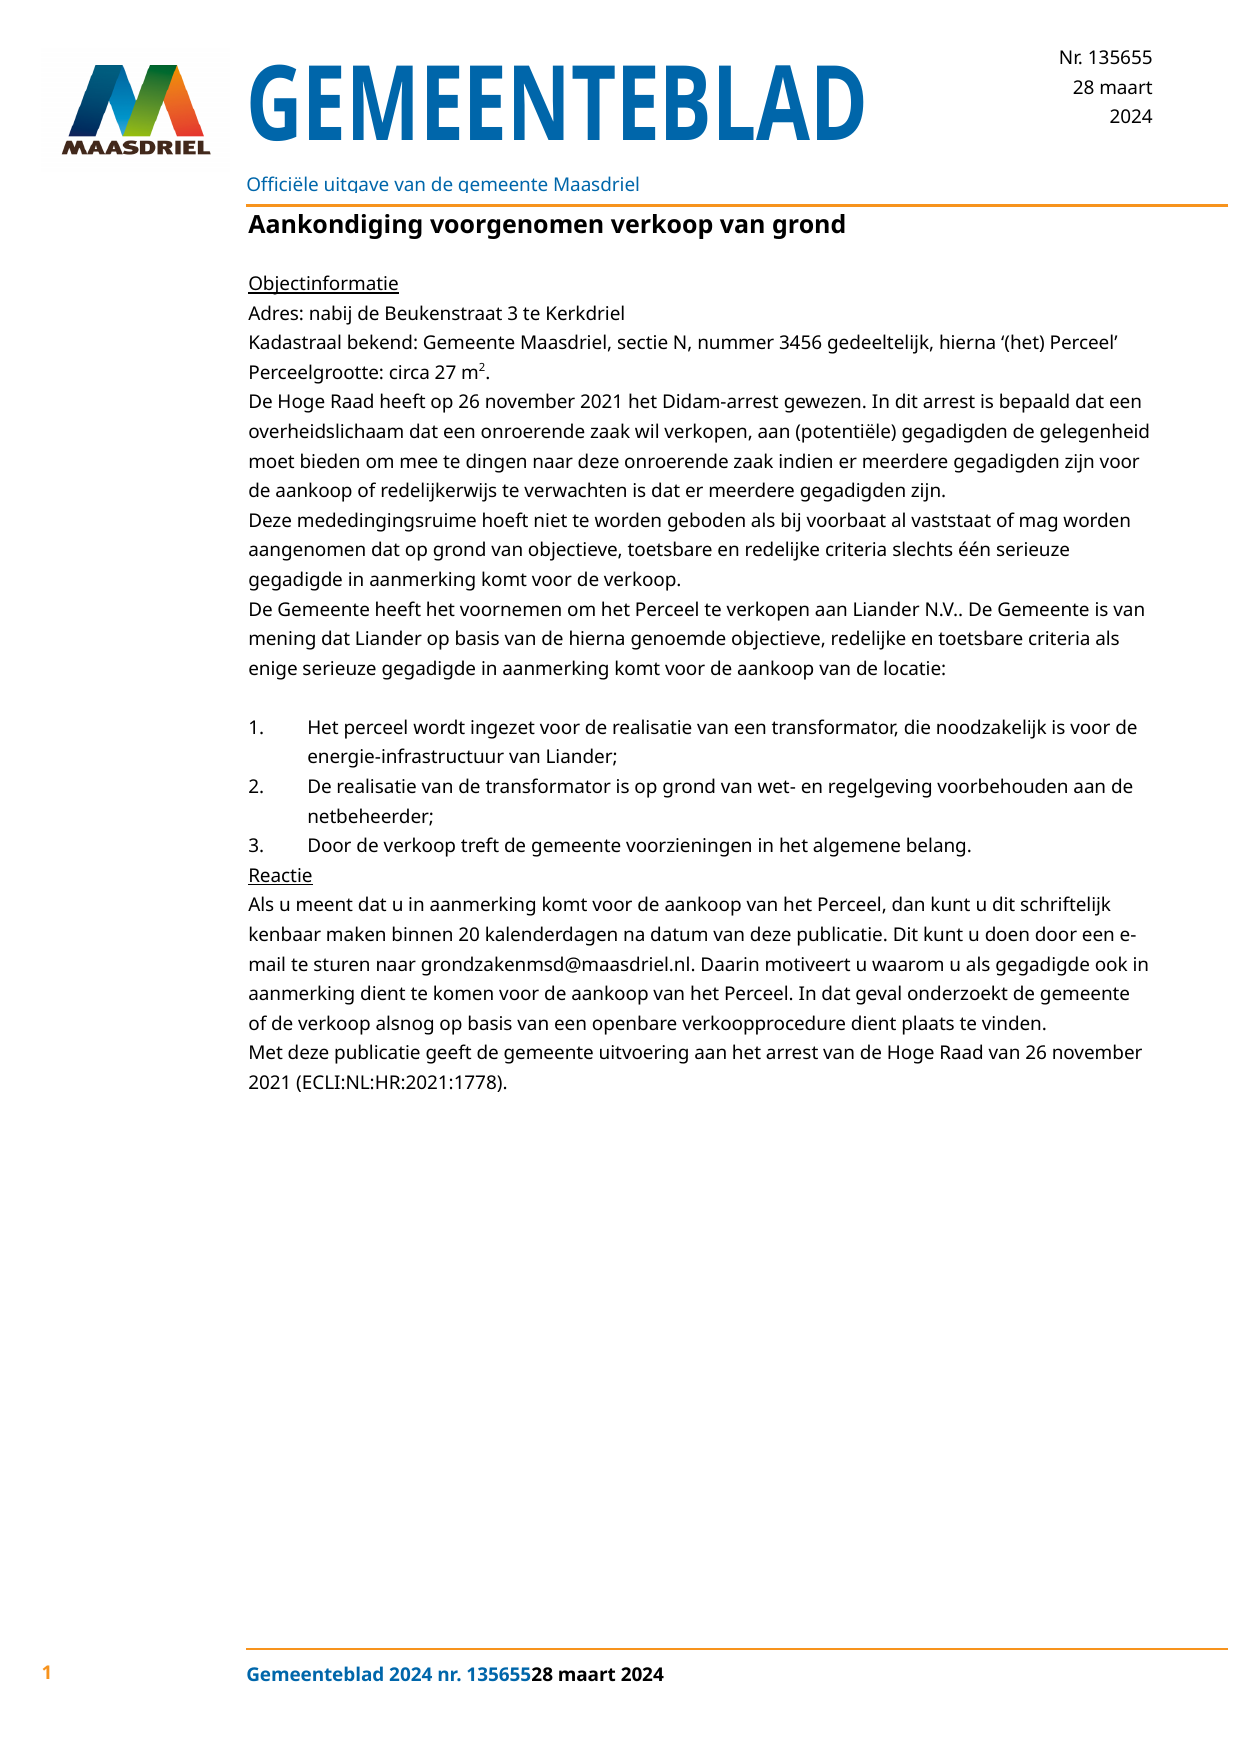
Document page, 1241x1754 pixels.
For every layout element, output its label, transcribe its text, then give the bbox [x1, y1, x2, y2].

picture [41, 47, 231, 172]
text De Hoge Raad heeft op 26 november 2021 het Didam-arrest gewezen. In dit arrest is bepaald dat een overheidslichaam dat een onroerende zaak wil verkopen, aan (potentiële) gegadigden de gelegenheid moet bieden om mee te dingen naar deze onroerende zaak indien er meerdere gegadigden zijn voor de aankoop of redelijkerwijs te verwachten is dat er meerdere gegadigden zijn. [248, 389, 1152, 503]
list De realisatie van de transformator is op grond van wet- en regelgeving voorbehouden aan de netbeheerder; [248, 773, 1152, 828]
text Deze mededingingsruime hoeft niet te worden geboden als bij voorbaat al vaststaat of mag worden aangenomen dat op grond van objectieve, toetsbare en redelijke criteria slechts één serieuze gegadigde in aanmerking komt voor de verkoop. [248, 507, 1152, 592]
text Aankondiging voorgenomen verkoop van grond [248, 207, 1152, 241]
text Adres: nabij de Beukenstraat 3 te Kerkdriel [248, 300, 1152, 326]
text Met deze publicatie geeft de gemeente uitvoering aan het arrest van de Hoge Raad van 26 november 2021 (ECLI:NL:HR:2021:1778). [248, 1039, 1152, 1095]
text Perceelgrootte: circa 27 m2. [248, 359, 1152, 385]
text De Gemeente heeft het voornemen om het Perceel te verkopen aan Liander N.V.. De Gemeente is van mening dat Liander op basis van de hierna genoemde objectieve, redelijke en toetsbare criteria als enige serieuze gegadigde in aanmerking komt voor de aankoop van de locatie: [248, 596, 1152, 681]
text Kadastraal bekend: Gemeente Maasdriel, sectie N, nummer 3456 gedeeltelijk, hierna ‘(het) Perceel’ [248, 329, 1152, 355]
text Objectinformatie [248, 270, 1152, 296]
text Als u meent dat u in aanmerking komt voor de aankoop van het Perceel, dan kunt u dit schriftelijk kenbaar maken binnen 20 kalenderdagen na datum van deze publicatie. Dit kunt u doen door een e-mail te sturen naar grondzakenmsd@maasdriel.nl. Daarin motiveert u waarom u als gegadigde ook in aanmerking dient te komen voor de aankoop van het Perceel. In dat geval onderzoekt de gemeente of de verkoop alsnog op basis van een openbare verkoopprocedure dient plaats te vinden. [248, 892, 1152, 1036]
list Door de verkoop treft de gemeente voorzieningen in het algemene belang. [248, 832, 1152, 858]
text Reactie [248, 862, 1152, 888]
list Het perceel wordt ingezet voor de realisatie van een transformator, die noodzakelijk is voor de energie-infrastructuur van Liander; [248, 714, 1152, 769]
